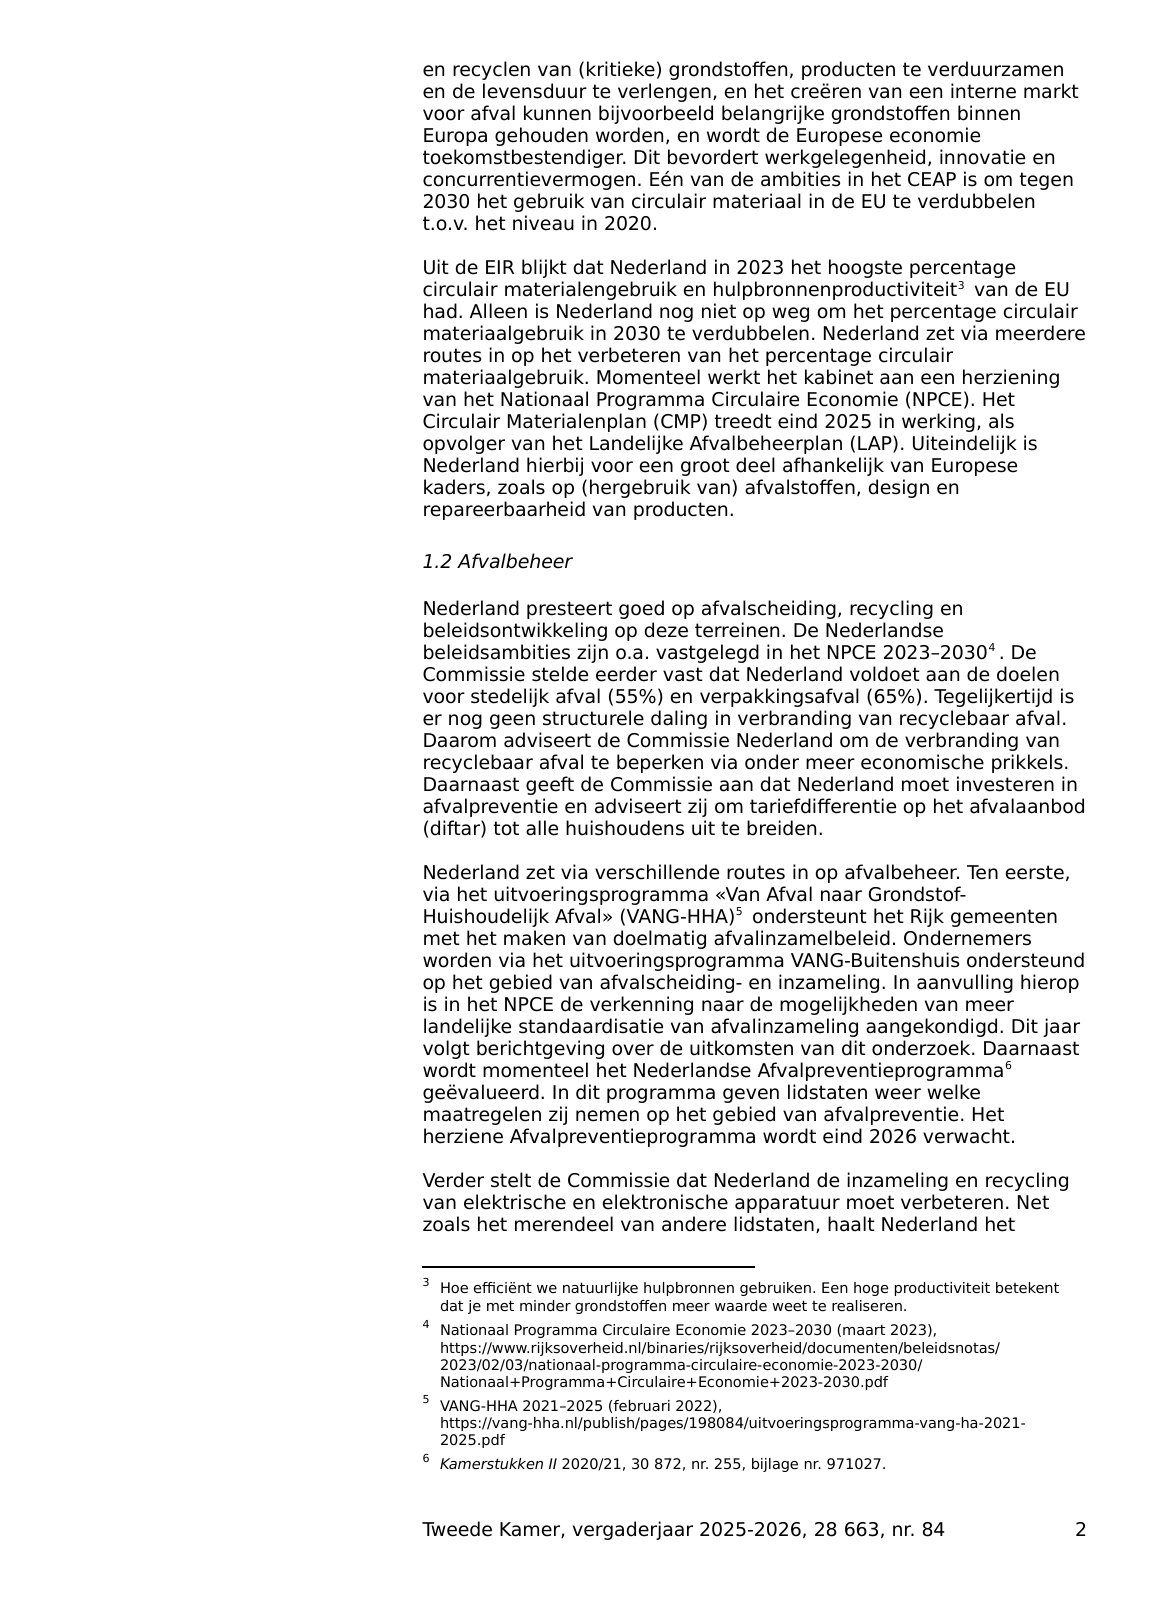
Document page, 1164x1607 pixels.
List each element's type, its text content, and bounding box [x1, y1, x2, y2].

text Nederland presteert goed op afvalscheiding, recycling en beleidsontwikkeling op deze terreinen. De Nederlandse beleidsambities zijn o.a. vastgelegd in het NPCE 2023–2030. De Commissie stelde eerder vast dat Nederland voldoet aan de doelen voor stedelijk afval (55%) en verpakkingsafval (65%). Tegelijkertijd is er nog geen structurele daling in verbranding van recyclebaar afval. Daarom adviseert de Commissie Nederland om de verbranding van recyclebaar afval te beperken via onder meer economische prikkels. Daarnaast geeft de Commissie aan dat Nederland moet investeren in afvalpreventie en adviseert zij om tariefdifferentie op het afvalaanbod (diftar) tot alle huishoudens uit te breiden. [422, 598, 1087, 839]
text Uit de EIR blijkt dat Nederland in 2023 het hoogste percentage circulair materialengebruik en hulpbronnenproductiviteit van de EU had. Alleen is Nederland nog niet op weg om het percentage circulair materiaalgebruik in 2030 te verdubbelen. Nederland zet via meerdere routes in op het verbeteren van het percentage circulair materiaalgebruik. Momenteel werkt het kabinet aan een herziening van het Nationaal Programma Circulaire Economie (NPCE). Het Circulair Materialenplan (CMP) treedt eind 2025 in werking, als opvolger van het Landelijke Afvalbeheerplan (LAP). Uiteindelijk is Nederland hierbij voor een groot deel afhankelijk van Europese kaders, zoals op (hergebruik van) afvalstoffen, design en repareerbaarheid van producten. [422, 257, 1087, 521]
text VANG-HHA 2021–2025 (februari 2022), https://vang-hha.nl/publish/pages/198084/uitvoeringsprogramma-vang-ha-2021-2025.pdf [422, 1393, 1087, 1449]
text Hoe efficiënt we natuurlijke hulpbronnen gebruiken. Een hoge productiviteit betekent dat je met minder grondstoffen meer waarde weet te realiseren. [422, 1276, 1087, 1315]
text Verder stelt de Commissie dat Nederland de inzameling en recycling van elektrische en elektronische apparatuur moet verbeteren. Net zoals het merendeel van andere lidstaten, haalt Nederland het [422, 1170, 1087, 1236]
text en recyclen van (kritieke) grondstoffen, producten te verduurzamen en de levensduur te verlengen, en het creëren van een interne markt voor afval kunnen bijvoorbeeld belangrijke grondstoffen binnen Europa gehouden worden, en wordt de Europese economie toekomstbestendiger. Dit bevordert werkgelegenheid, innovatie en concurrentievermogen. Eén van de ambities in het CEAP is om tegen 2030 het gebruik van circulair materiaal in de EU te verdubbelen t.o.v. het niveau in 2020. [422, 59, 1087, 235]
text Kamerstukken II 2020/21, 30 872, nr. 255, bijlage nr. 971027. [422, 1452, 1087, 1474]
subtitle 1.2 Afvalbeheer [422, 551, 1087, 573]
text Nederland zet via verschillende routes in op afvalbeheer. Ten eerste, via het uitvoeringsprogramma «Van Afval naar Grondstof- Huishoudelijk Afval» (VANG-HHA) ondersteunt het Rijk gemeenten met het maken van doelmatig afvalinzamelbeleid. Ondernemers worden via het uitvoeringsprogramma VANG-Buitenshuis ondersteund op het gebied van afvalscheiding- en inzameling. In aanvulling hierop is in het NPCE de verkenning naar de mogelijkheden van meer landelijke standaardisatie van afvalinzameling aangekondigd. Dit jaar volgt berichtgeving over de uitkomsten van dit onderzoek. Daarnaast wordt momenteel het Nederlandse Afvalpreventieprogramma geëvalueerd. In dit programma geven lidstaten weer welke maatregelen zij nemen op het gebied van afvalpreventie. Het herziene Afvalpreventieprogramma wordt eind 2026 verwacht. [422, 862, 1087, 1147]
text Nationaal Programma Circulaire Economie 2023–2030 (maart 2023), https://www.rijksoverheid.nl/binaries/rijksoverheid/documenten/beleidsnotas/2023/02/03/nationaal-programma-circulaire-economie-2023-2030/Nationaal+Programma+Circulaire+Economie+2023-2030.pdf [422, 1318, 1087, 1391]
